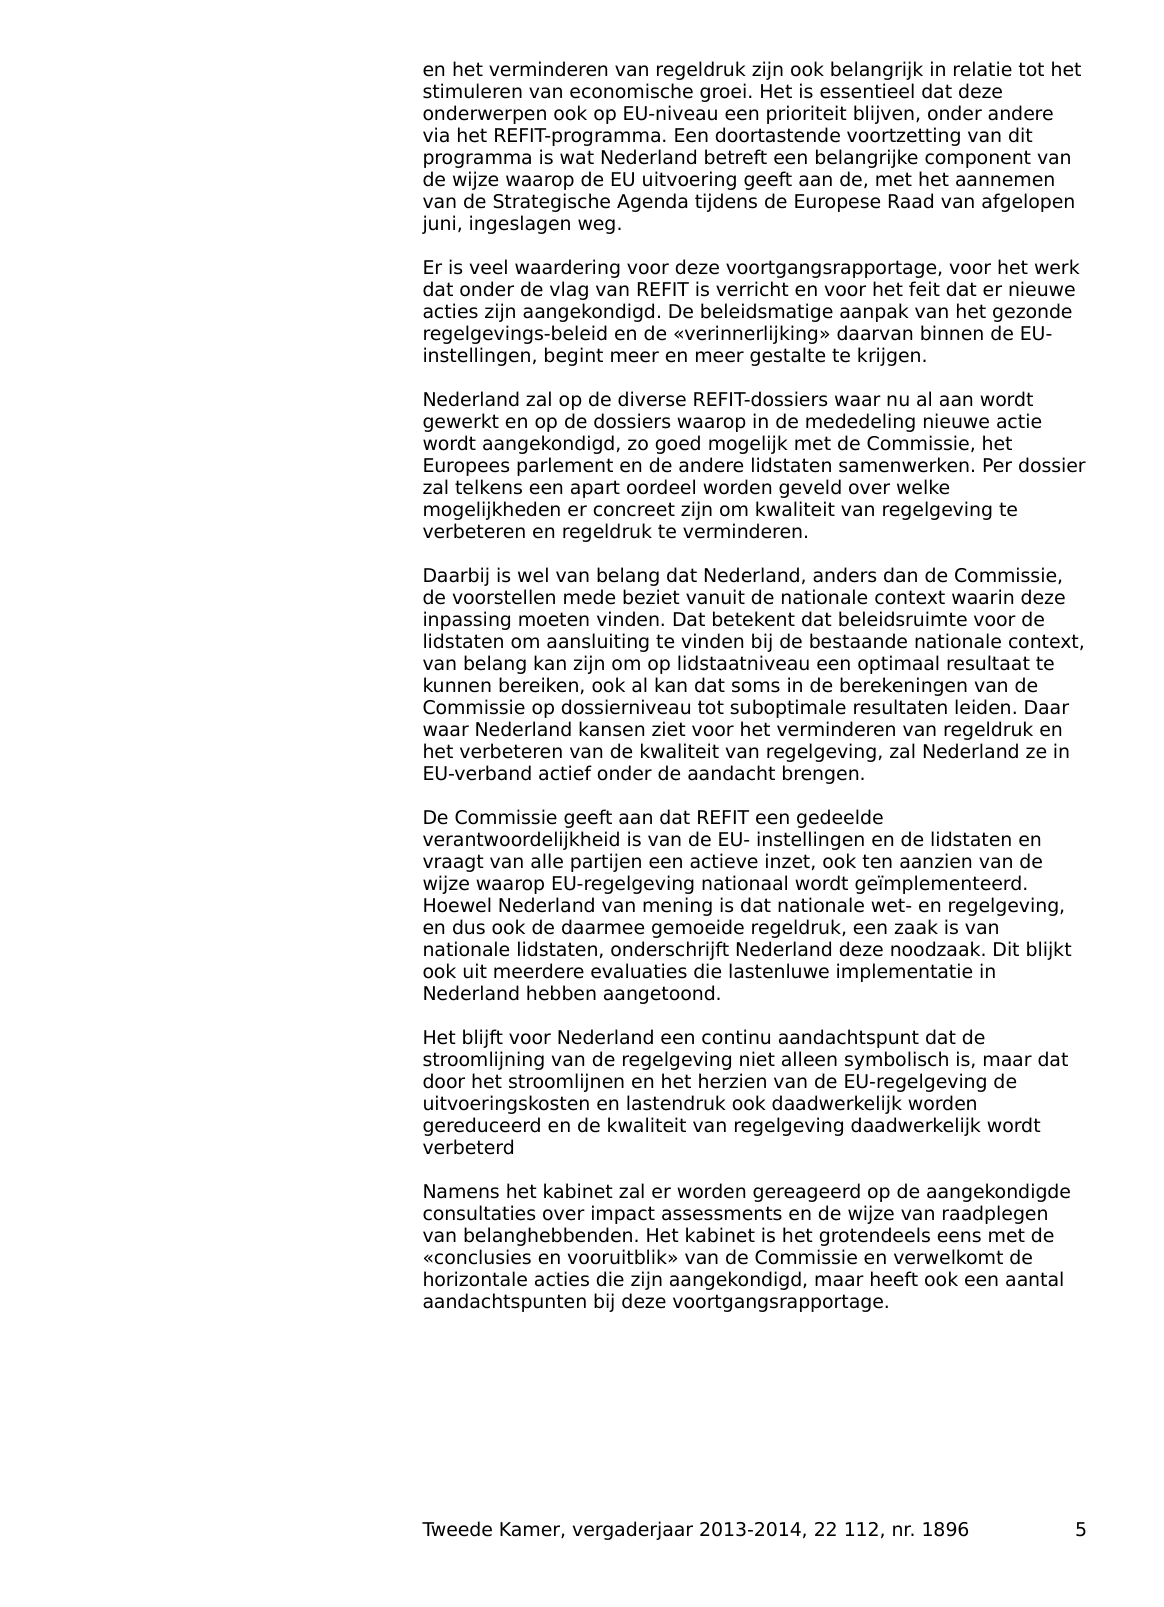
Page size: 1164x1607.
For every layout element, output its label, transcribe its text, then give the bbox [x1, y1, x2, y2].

text De Commissie geeft aan dat REFIT een gedeelde verantwoordelijkheid is van de EU- instellingen en de lidstaten en vraagt van alle partijen een actieve inzet, ook ten aanzien van de wijze waarop EU-regelgeving nationaal wordt geïmplementeerd. Hoewel Nederland van mening is dat nationale wet- en regelgeving, en dus ook de daarmee gemoeide regeldruk, een zaak is van nationale lidstaten, onderschrijft Nederland deze noodzaak. Dit blijkt ook uit meerdere evaluaties die lastenluwe implementatie in Nederland hebben aangetoond. [422, 807, 1087, 1005]
text Namens het kabinet zal er worden gereageerd op de aangekondigde consultaties over impact assessments en de wijze van raadplegen van belanghebbenden. Het kabinet is het grotendeels eens met de «conclusies en vooruitblik» van de Commissie en verwelkomt de horizontale acties die zijn aangekondigd, maar heeft ook een aantal aandachtspunten bij deze voortgangsrapportage. [422, 1181, 1087, 1313]
text Het blijft voor Nederland een continu aandachtspunt dat de stroomlijning van de regelgeving niet alleen symbolisch is, maar dat door het stroomlijnen en het herzien van de EU-regelgeving de uitvoeringskosten en lastendruk ook daadwerkelijk worden gereduceerd en de kwaliteit van regelgeving daadwerkelijk wordt verbeterd [422, 1027, 1087, 1159]
text Nederland zal op de diverse REFIT-dossiers waar nu al aan wordt gewerkt en op de dossiers waarop in de mededeling nieuwe actie wordt aangekondigd, zo goed mogelijk met de Commissie, het Europees parlement en de andere lidstaten samenwerken. Per dossier zal telkens een apart oordeel worden geveld over welke mogelijkheden er concreet zijn om kwaliteit van regelgeving te verbeteren en regeldruk te verminderen. [422, 389, 1087, 543]
text Er is veel waardering voor deze voortgangsrapportage, voor het werk dat onder de vlag van REFIT is verricht en voor het feit dat er nieuwe acties zijn aangekondigd. De beleidsmatige aanpak van het gezonde regelgevings-beleid en de «verinnerlijking» daarvan binnen de EU-instellingen, begint meer en meer gestalte te krijgen. [422, 257, 1087, 367]
text en het verminderen van regeldruk zijn ook belangrijk in relatie tot het stimuleren van economische groei. Het is essentieel dat deze onderwerpen ook op EU-niveau een prioriteit blijven, onder andere via het REFIT-programma. Een doortastende voortzetting van dit programma is wat Nederland betreft een belangrijke component van de wijze waarop de EU uitvoering geeft aan de, met het aannemen van de Strategische Agenda tijdens de Europese Raad van afgelopen juni, ingeslagen weg. [422, 59, 1087, 235]
text Daarbij is wel van belang dat Nederland, anders dan de Commissie, de voorstellen mede beziet vanuit de nationale context waarin deze inpassing moeten vinden. Dat betekent dat beleidsruimte voor de lidstaten om aansluiting te vinden bij de bestaande nationale context, van belang kan zijn om op lidstaatniveau een optimaal resultaat te kunnen bereiken, ook al kan dat soms in de berekeningen van de Commissie op dossierniveau tot suboptimale resultaten leiden. Daar waar Nederland kansen ziet voor het verminderen van regeldruk en het verbeteren van de kwaliteit van regelgeving, zal Nederland ze in EU-verband actief onder de aandacht brengen. [422, 565, 1087, 785]
